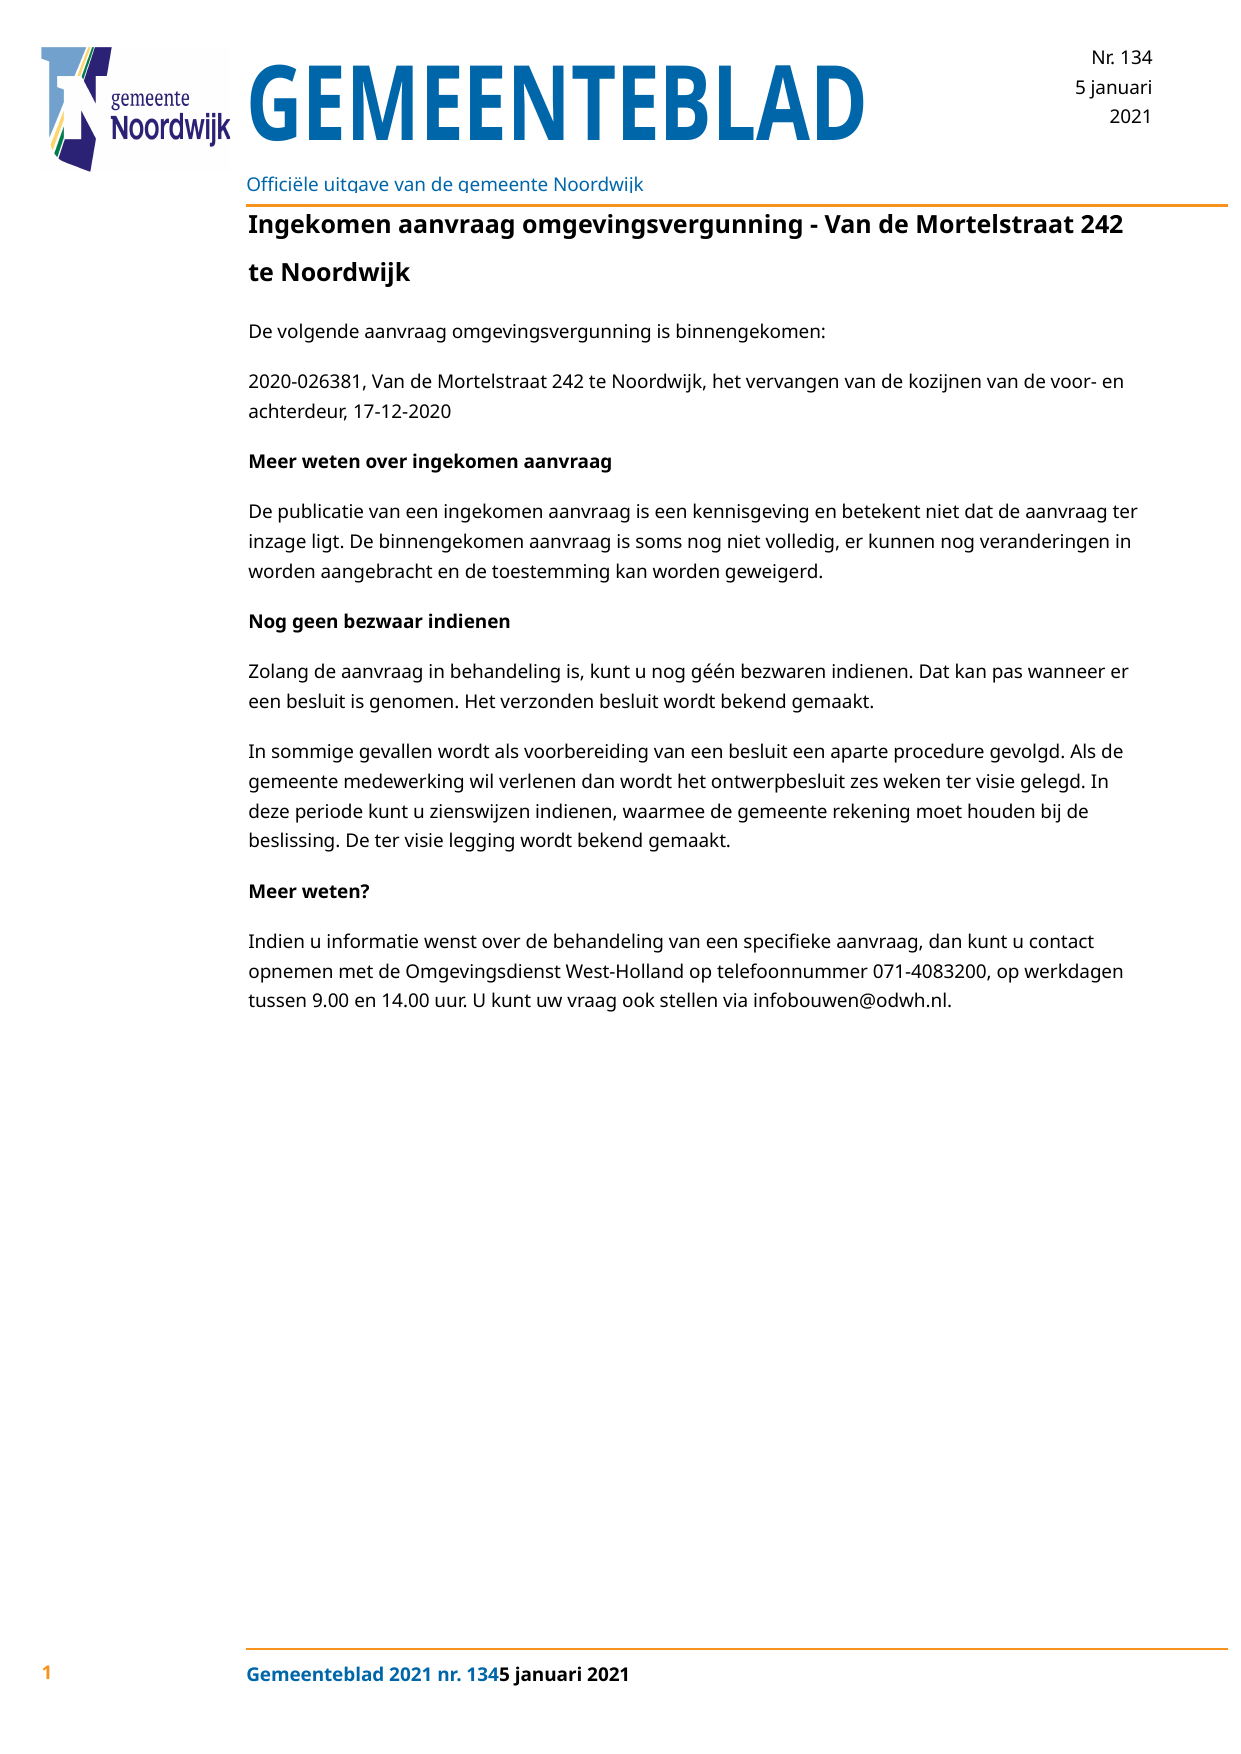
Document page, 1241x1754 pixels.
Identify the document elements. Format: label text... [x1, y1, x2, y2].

text 2020-026381, Van de Mortelstraat 242 te Noordwijk, het vervangen van de kozijnen van de voor- en achterdeur, 17-12-2020 [248, 368, 1152, 424]
text In sommige gevallen wordt als voorbereiding van een besluit een aparte procedure gevolgd. Als de gemeente medewerking wil verlenen dan wordt het ontwerpbesluit zes weken ter visie gelegd. In deze periode kunt u zienswijzen indienen, waarmee de gemeente rekening moet houden bij de beslissing. De ter visie legging wordt bekend gemaakt. [248, 739, 1152, 853]
text Nog geen bezwaar indienen [248, 608, 1152, 634]
text De publicatie van een ingekomen aanvraag is een kennisgeving en betekent niet dat de aanvraag ter inzage ligt. De binnengekomen aanvraag is soms nog niet volledig, er kunnen nog veranderingen in worden aangebracht en de toestemming kan worden geweigerd. [248, 499, 1152, 584]
text Zolang de aanvraag in behandeling is, kunt u nog géén bezwaren indienen. Dat kan pas wanneer er een besluit is genomen. Het verzonden besluit wordt bekend gemaakt. [248, 659, 1152, 714]
text De volgende aanvraag omgevingsvergunning is binnengekomen: [248, 318, 1152, 344]
text Meer weten? [248, 878, 1152, 904]
picture [41, 47, 231, 172]
text Indien u informatie wenst over de behandeling van een specifieke aanvraag, dan kunt u contact opnemen met de Omgevingsdienst West-Holland op telefoonnummer 071-4083200, op werkdagen tussen 9.00 en 14.00 uur. U kunt uw vraag ook stellen via infobouwen@odwh.nl. [248, 928, 1152, 1013]
text Meer weten over ingekomen aanvraag [248, 448, 1152, 474]
text Ingekomen aanvraag omgevingsvergunning - Van de Mortelstraat 242 te Noordwijk [248, 207, 1152, 288]
